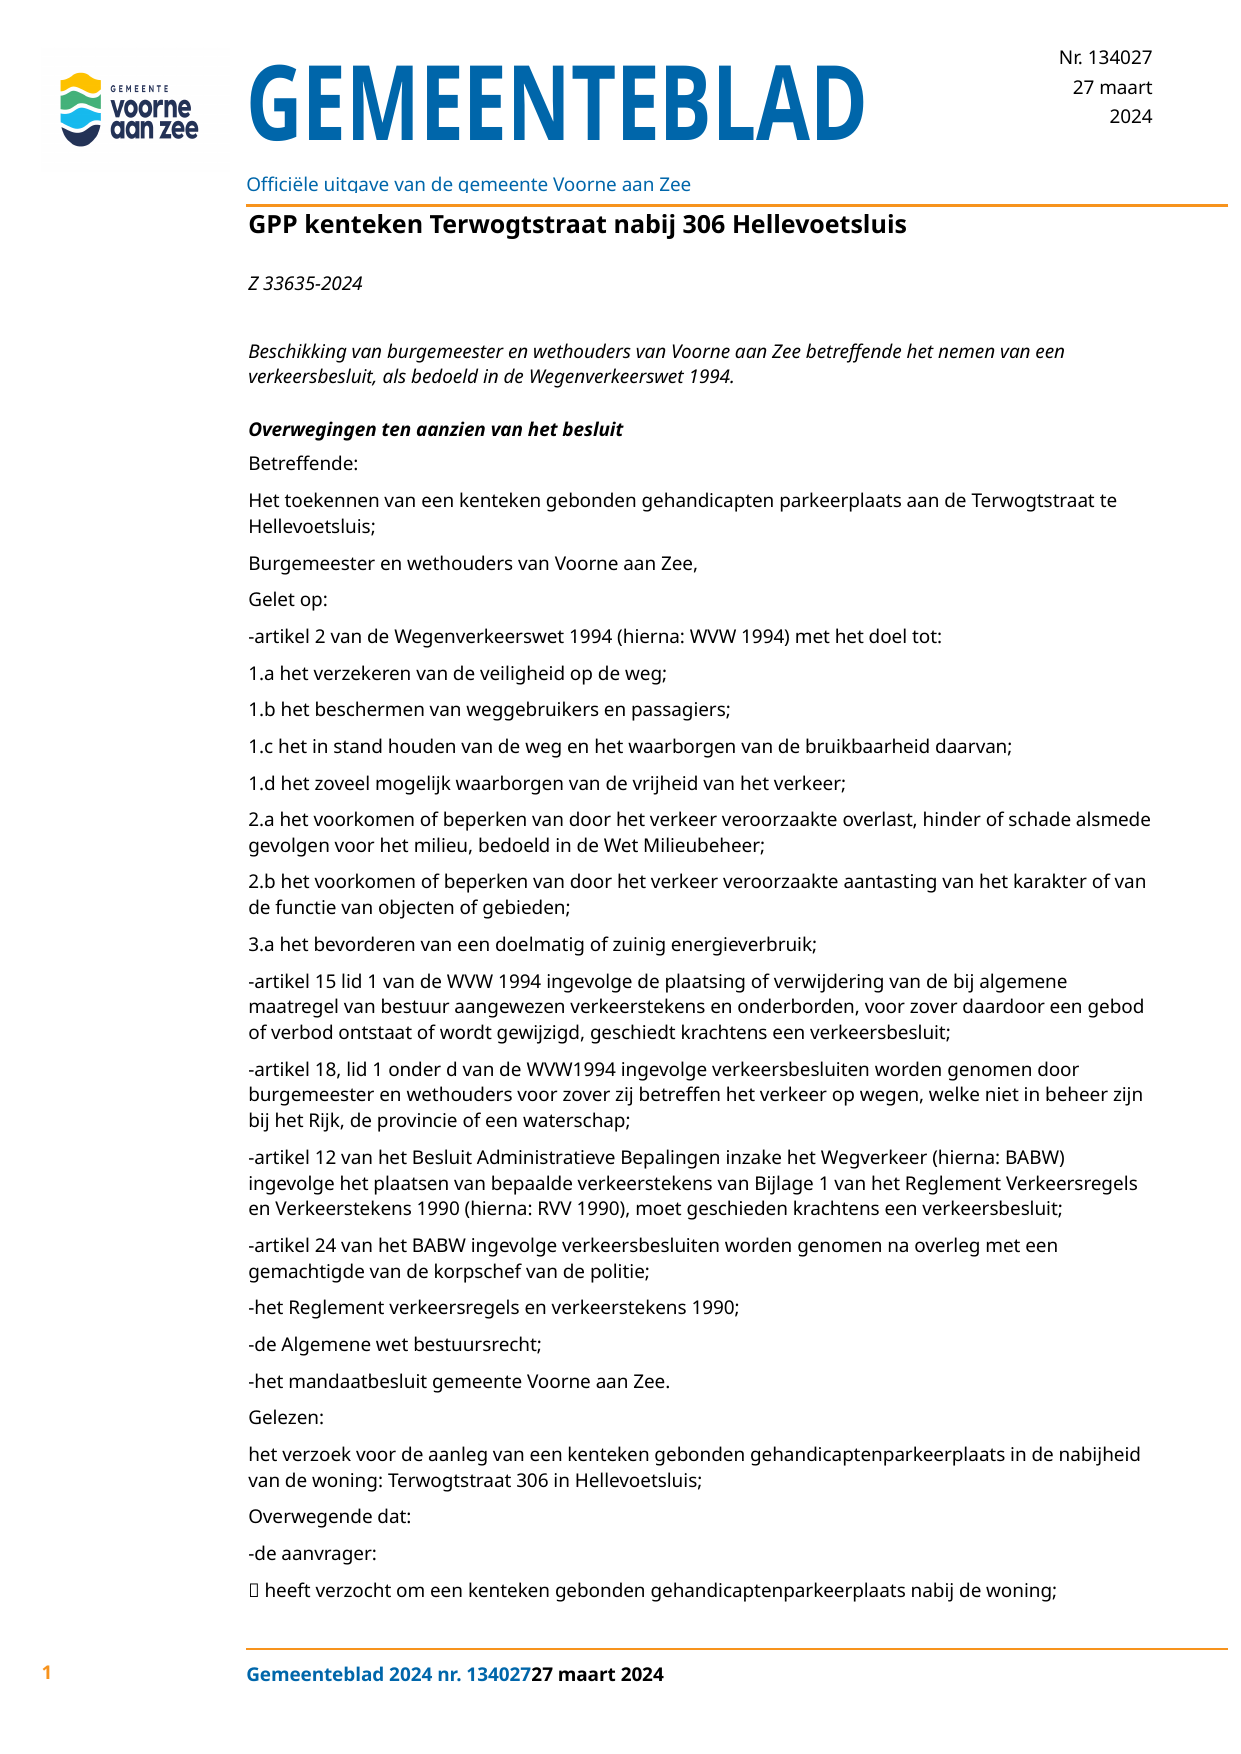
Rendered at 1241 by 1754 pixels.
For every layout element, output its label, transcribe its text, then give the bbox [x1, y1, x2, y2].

text -de aanvrager: [248, 1540, 1152, 1566]
text -artikel 24 van het BABW ingevolge verkeersbesluiten worden genomen na overleg met een gemachtigde van de korpschef van de politie; [248, 1232, 1152, 1284]
text -artikel 12 van het Besluit Administratieve Bepalingen inzake het Wegverkeer (hierna: BABW) ingevolge het plaatsen van bepaalde verkeerstekens van Bijlage 1 van het Reglement Verkeersregels en Verkeerstekens 1990 (hierna: RVV 1990), moet geschieden krachtens een verkeersbesluit; [248, 1144, 1152, 1221]
text Overwegingen ten aanzien van het besluit [248, 417, 1152, 442]
text -het mandaatbesluit gemeente Voorne aan Zee. [248, 1368, 1152, 1394]
text 3.a het bevorderen van een doelmatig of zuinig energieverbruik; [248, 931, 1152, 957]
text Gelet op: [248, 586, 1152, 612]
text 1.d het zoveel mogelijk waarborgen van de vrijheid van het verkeer; [248, 770, 1152, 795]
text -artikel 2 van de Wegenverkeerswet 1994 (hierna: WVW 1994) met het doel tot: [248, 623, 1152, 649]
text Burgemeester en wethouders van Voorne aan Zee, [248, 550, 1152, 575]
text Beschikking van burgemeester en wethouders van Voorne aan Zee betreffende het nemen van een verkeersbesluit, als bedoeld in de Wegenverkeerswet 1994. [248, 338, 1152, 389]
text -de Algemene wet bestuursrecht; [248, 1331, 1152, 1357]
text Betreffende: [248, 451, 1152, 476]
text -artikel 18, lid 1 onder d van de WVW1994 ingevolge verkeersbesluiten worden genomen door burgemeester en wethouders voor zover zij betreffen het verkeer op wegen, welke niet in beheer zijn bij het Rijk, de provincie of een waterschap; [248, 1056, 1152, 1133]
text -het Reglement verkeersregels en verkeerstekens 1990; [248, 1294, 1152, 1320]
text Overwegende dat: [248, 1504, 1152, 1529]
picture [41, 47, 231, 172]
text GPP kenteken Terwogtstraat nabij 306 Hellevoetsluis [248, 207, 1152, 241]
text -artikel 15 lid 1 van de WVW 1994 ingevolge de plaatsing of verwijdering van de bij algemene maatregel van bestuur aangewezen verkeerstekens en onderborden, voor zover daardoor een gebod of verbod ontstaat of wordt gewijzigd, geschiedt krachtens een verkeersbesluit; [248, 968, 1152, 1045]
text  heeft verzocht om een kenteken gebonden gehandicaptenparkeerplaats nabij de woning; [248, 1577, 1152, 1603]
text Gelezen: [248, 1404, 1152, 1430]
text 1.c het in stand houden van de weg en het waarborgen van de bruikbaarheid daarvan; [248, 733, 1152, 759]
text Z 33635-2024 [248, 270, 1152, 296]
text het verzoek voor de aanleg van een kenteken gebonden gehandicaptenparkeerplaats in de nabijheid van de woning: Terwogtstraat 306 in Hellevoetsluis; [248, 1441, 1152, 1493]
text 1.a het verzekeren van de veiligheid op de weg; [248, 660, 1152, 685]
text 1.b het beschermen van weggebruikers en passagiers; [248, 696, 1152, 722]
text 2.a het voorkomen of beperken van door het verkeer veroorzaakte overlast, hinder of schade alsmede gevolgen voor het milieu, bedoeld in de Wet Milieubeheer; [248, 806, 1152, 858]
text Het toekennen van een kenteken gebonden gehandicapten parkeerplaats aan de Terwogtstraat te Hellevoetsluis; [248, 487, 1152, 539]
text 2.b het voorkomen of beperken van door het verkeer veroorzaakte aantasting van het karakter of van de functie van objecten of gebieden; [248, 869, 1152, 920]
